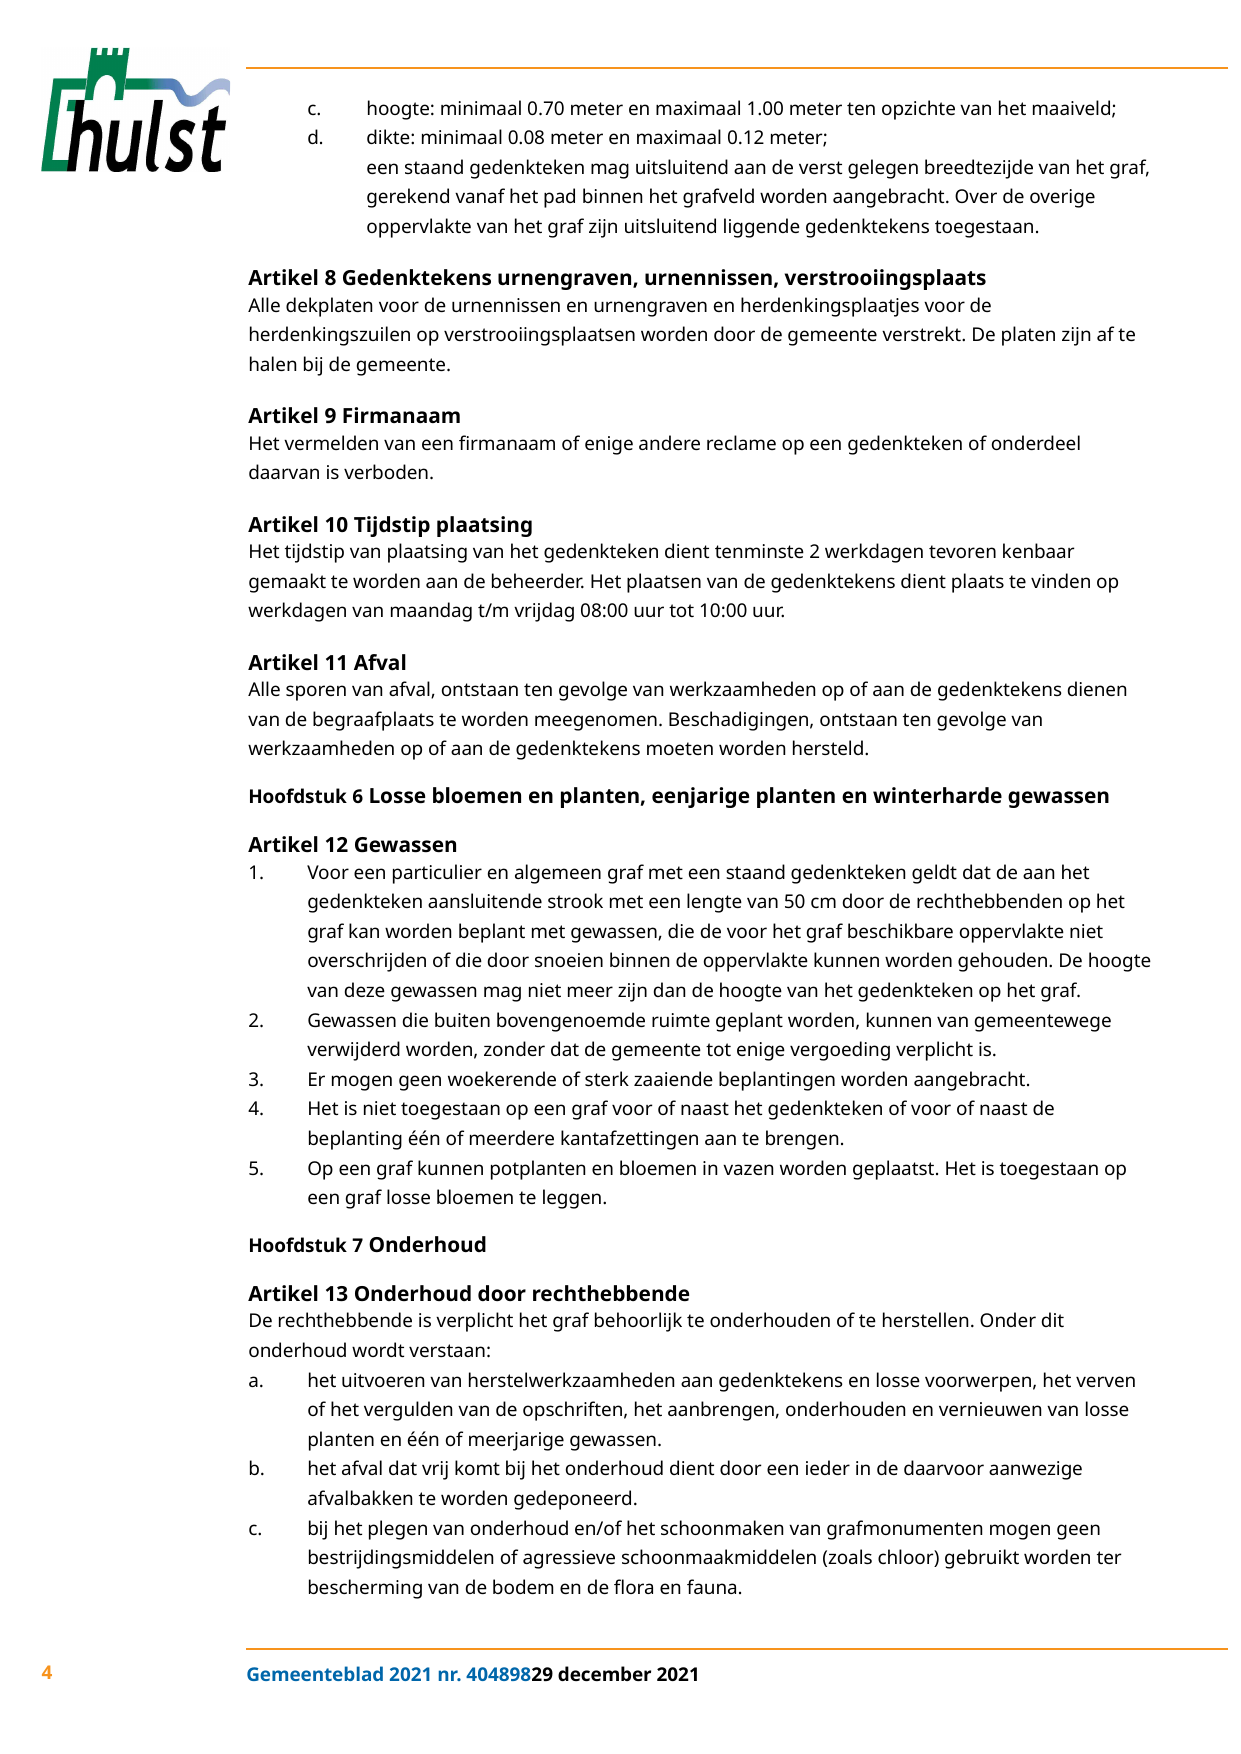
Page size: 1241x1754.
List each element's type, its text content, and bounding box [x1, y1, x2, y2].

list Gewassen die buiten bovengenoemde ruimte geplant worden, kunnen van gemeentewege verwijderd worden, zonder dat de gemeente tot enige vergoeding verplicht is. [248, 1007, 1152, 1062]
text De rechthebbende is verplicht het graf behoorlijk te onderhouden of te herstellen. Onder dit onderhoud wordt verstaan: [248, 1308, 1152, 1363]
text Artikel 9 Firmanaam [248, 402, 1152, 430]
list Op een graf kunnen potplanten en bloemen in vazen worden geplaatst. Het is toegestaan op een graf losse bloemen te leggen. [248, 1155, 1152, 1210]
text Alle sporen van afval, ontstaan ten gevolge van werkzaamheden op of aan de gedenktekens dienen van de begraafplaats te worden meegenomen. Beschadigingen, ontstaan ten gevolge van werkzaamheden op of aan de gedenktekens moeten worden hersteld. [248, 676, 1152, 761]
text Artikel 8 Gedenktekens urnengraven, urnennissen, verstrooiingsplaats [248, 263, 1152, 292]
list bij het plegen van onderhoud en/of het schoonmaken van grafmonumenten mogen geen bestrijdingsmiddelen of agressieve schoonmaakmiddelen (zoals chloor) gebruikt worden ter bescherming van de bodem en de flora en fauna. [248, 1515, 1152, 1600]
text Hoofdstuk 6 Losse bloemen en planten, eenjarige planten en winterharde gewassen [248, 781, 1152, 810]
text Artikel 11 Afval [248, 648, 1152, 676]
text Hoofdstuk 7 Onderhoud [248, 1230, 1152, 1258]
text Het tijdstip van plaatsing van het gedenkteken dient tenminste 2 werkdagen tevoren kenbaar gemaakt te worden aan de beheerder. Het plaatsen van de gedenktekens dient plaats te vinden op werkdagen van maandag t/m vrijdag 08:00 uur tot 10:00 uur. [248, 538, 1152, 623]
text Artikel 12 Gewassen [248, 831, 1152, 859]
list Er mogen geen woekerende of sterk zaaiende beplantingen worden aangebracht. [248, 1066, 1152, 1092]
list dikte: minimaal 0.08 meter en maximaal 0.12 meter; [307, 124, 1152, 150]
list een staand gedenkteken mag uitsluitend aan de verst gelegen breedtezijde van het graf, gerekend vanaf het pad binnen het grafveld worden aangebracht. Over de overige oppervlakte van het graf zijn uitsluitend liggende gedenktekens toegestaan. [307, 154, 1152, 239]
text Artikel 13 Onderhoud door rechthebbende [248, 1279, 1152, 1308]
text Artikel 10 Tijdstip plaatsing [248, 510, 1152, 538]
list het afval dat vrij komt bij het onderhoud dient door een ieder in de daarvoor aanwezige afvalbakken te worden gedeponeerd. [248, 1456, 1152, 1511]
list hoogte: minimaal 0.70 meter en maximaal 1.00 meter ten opzichte van het maaiveld; [307, 95, 1152, 121]
text Alle dekplaten voor de urnennissen en urnengraven en herdenkingsplaatjes voor de herdenkingszuilen op verstrooiingsplaatsen worden door de gemeente verstrekt. De platen zijn af te halen bij de gemeente. [248, 292, 1152, 377]
list Het is niet toegestaan op een graf voor of naast het gedenkteken of voor of naast de beplanting één of meerdere kantafzettingen aan te brengen. [248, 1096, 1152, 1151]
text Het vermelden van een firmanaam of enige andere reclame op een gedenkteken of onderdeel daarvan is verboden. [248, 430, 1152, 485]
picture [41, 47, 231, 172]
list het uitvoeren van herstelwerkzaamheden aan gedenktekens en losse voorwerpen, het verven of het vergulden van de opschriften, het aanbrengen, onderhouden en vernieuwen van losse planten en één of meerjarige gewassen. [248, 1367, 1152, 1452]
list Voor een particulier en algemeen graf met een staand gedenkteken geldt dat de aan het gedenkteken aansluitende strook met een lengte van 50 cm door de rechthebbenden op het graf kan worden beplant met gewassen, die de voor het graf beschikbare oppervlakte niet overschrijden of die door snoeien binnen de oppervlakte kunnen worden gehouden. De hoogte van deze gewassen mag niet meer zijn dan de hoogte van het gedenkteken op het graf. [248, 859, 1152, 1003]
